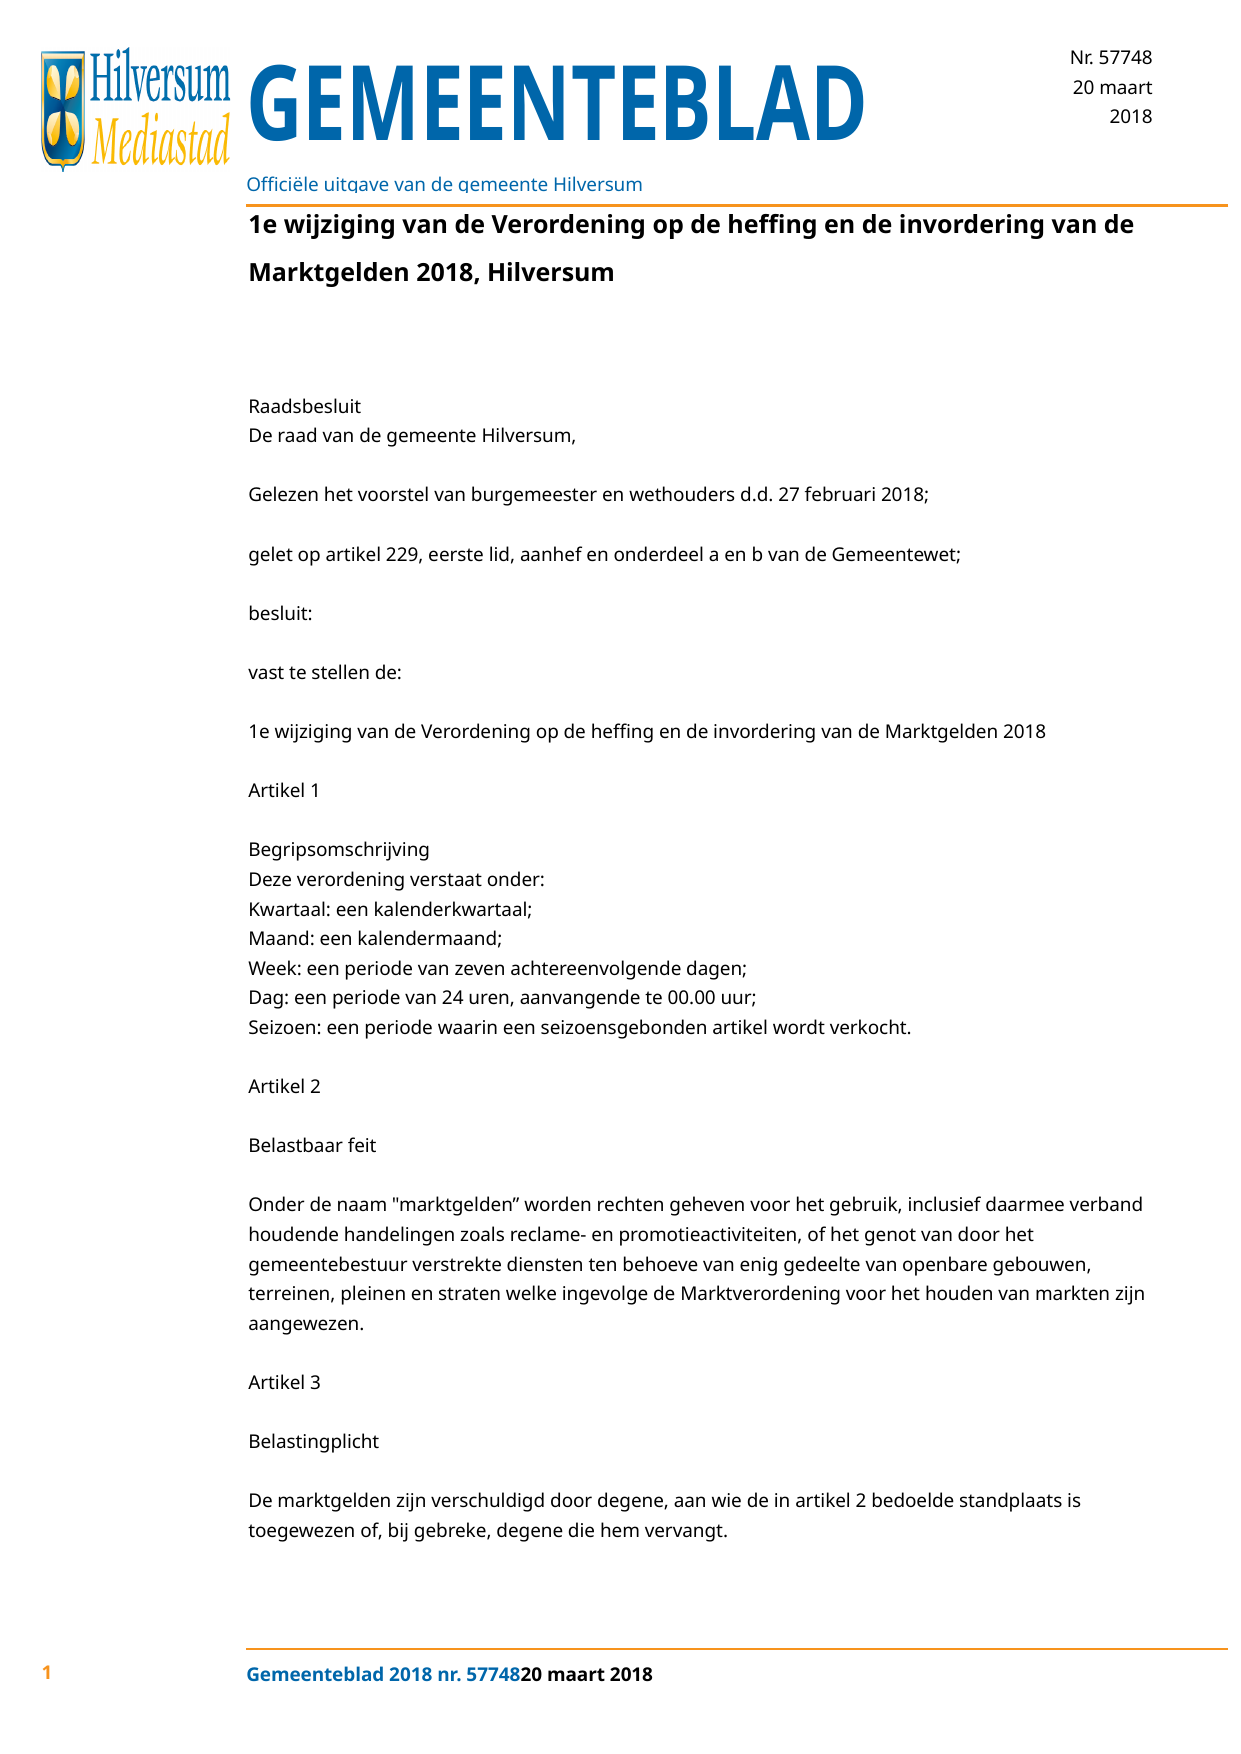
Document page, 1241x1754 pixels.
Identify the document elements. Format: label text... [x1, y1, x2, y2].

text Artikel 1 [248, 777, 1152, 803]
text Gelezen het voorstel van burgemeester en wethouders d.d. 27 februari 2018; [248, 482, 1152, 507]
text besluit: [248, 600, 1152, 626]
text gelet op artikel 229, eerste lid, aanhef en onderdeel a en b van de Gemeentewet; [248, 541, 1152, 567]
text Begripsomschrijving [248, 837, 1152, 862]
text Artikel 3 [248, 1369, 1152, 1395]
text De marktgelden zijn verschuldigd door degene, aan wie de in artikel 2 bedoelde standplaats is toegewezen of, bij gebreke, degene die hem vervangt. [248, 1487, 1152, 1543]
text Belastbaar feit [248, 1132, 1152, 1158]
text vast te stellen de: [248, 659, 1152, 685]
text Raadsbesluit [248, 393, 1152, 419]
text Belastingplicht [248, 1428, 1152, 1454]
text Maand: een kalendermaand; [248, 925, 1152, 951]
text Deze verordening verstaat onder: [248, 866, 1152, 892]
text 1e wijziging van de Verordening op de heffing en de invordering van de Marktgelden 2018, Hilversum [248, 207, 1152, 288]
text 1e wijziging van de Verordening op de heffing en de invordering van de Marktgelden 2018 [248, 718, 1152, 744]
text Seizoen: een periode waarin een seizoensgebonden artikel wordt verkocht. [248, 1014, 1152, 1040]
text Dag: een periode van 24 uren, aanvangende te 00.00 uur; [248, 984, 1152, 1010]
picture [41, 47, 231, 172]
text Kwartaal: een kalenderkwartaal; [248, 896, 1152, 922]
text Onder de naam "marktgelden” worden rechten geheven voor het gebruik, inclusief daarmee verband houdende handelingen zoals reclame- en promotieactiviteiten, of het genot van door het gemeentebestuur verstrekte diensten ten behoeve van enig gedeelte van openbare gebouwen, terreinen, pleinen en straten welke ingevolge de Marktverordening voor het houden van markten zijn aangewezen. [248, 1192, 1152, 1336]
text De raad van de gemeente Hilversum, [248, 422, 1152, 448]
text Artikel 2 [248, 1073, 1152, 1099]
text Week: een periode van zeven achtereenvolgende dagen; [248, 955, 1152, 981]
